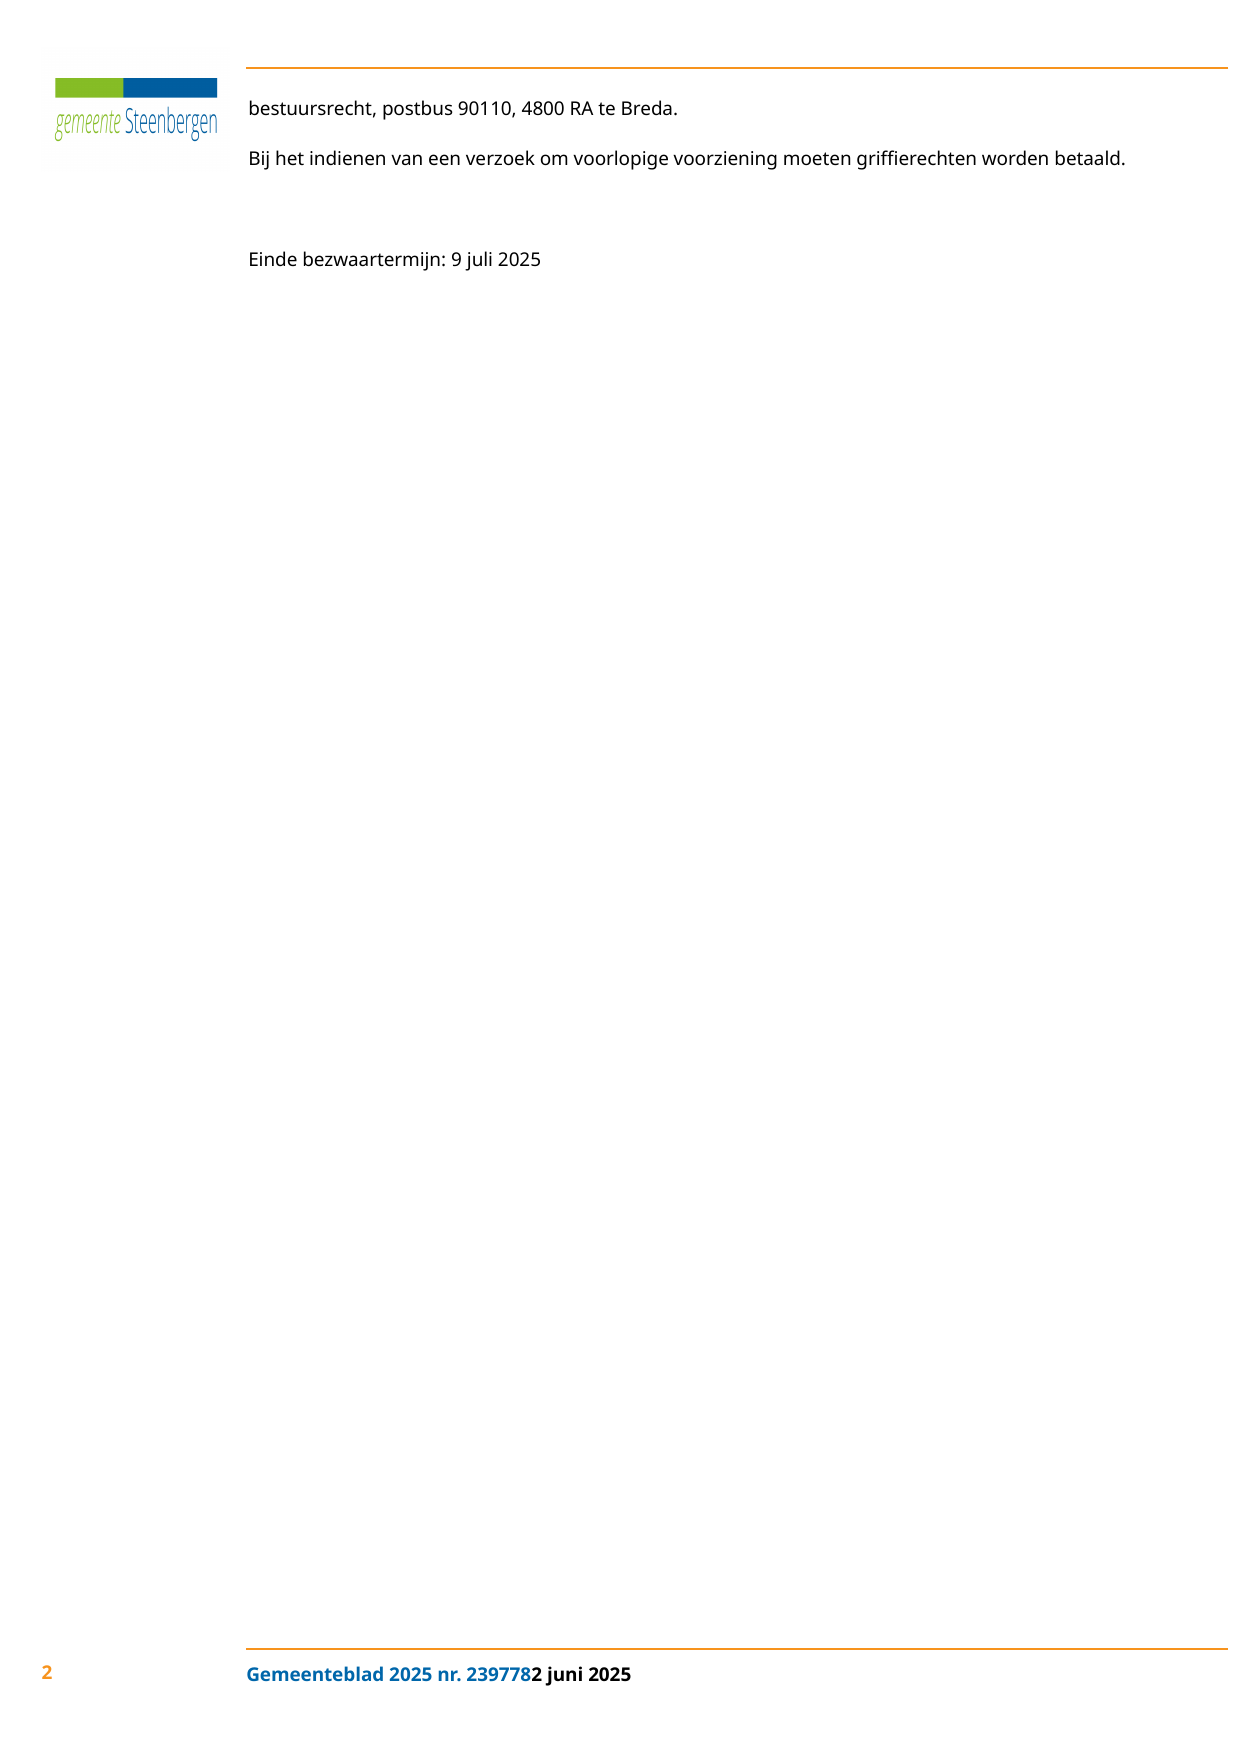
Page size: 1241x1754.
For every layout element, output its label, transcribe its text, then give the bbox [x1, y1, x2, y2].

text Einde bezwaartermijn: 9 juli 2025 [248, 246, 1152, 272]
text bestuursrecht, postbus 90110, 4800 RA te Breda. [248, 95, 1152, 121]
text Bij het indienen van een verzoek om voorlopige voorziening moeten griffierechten worden betaald. [248, 145, 1152, 171]
picture [41, 47, 231, 172]
